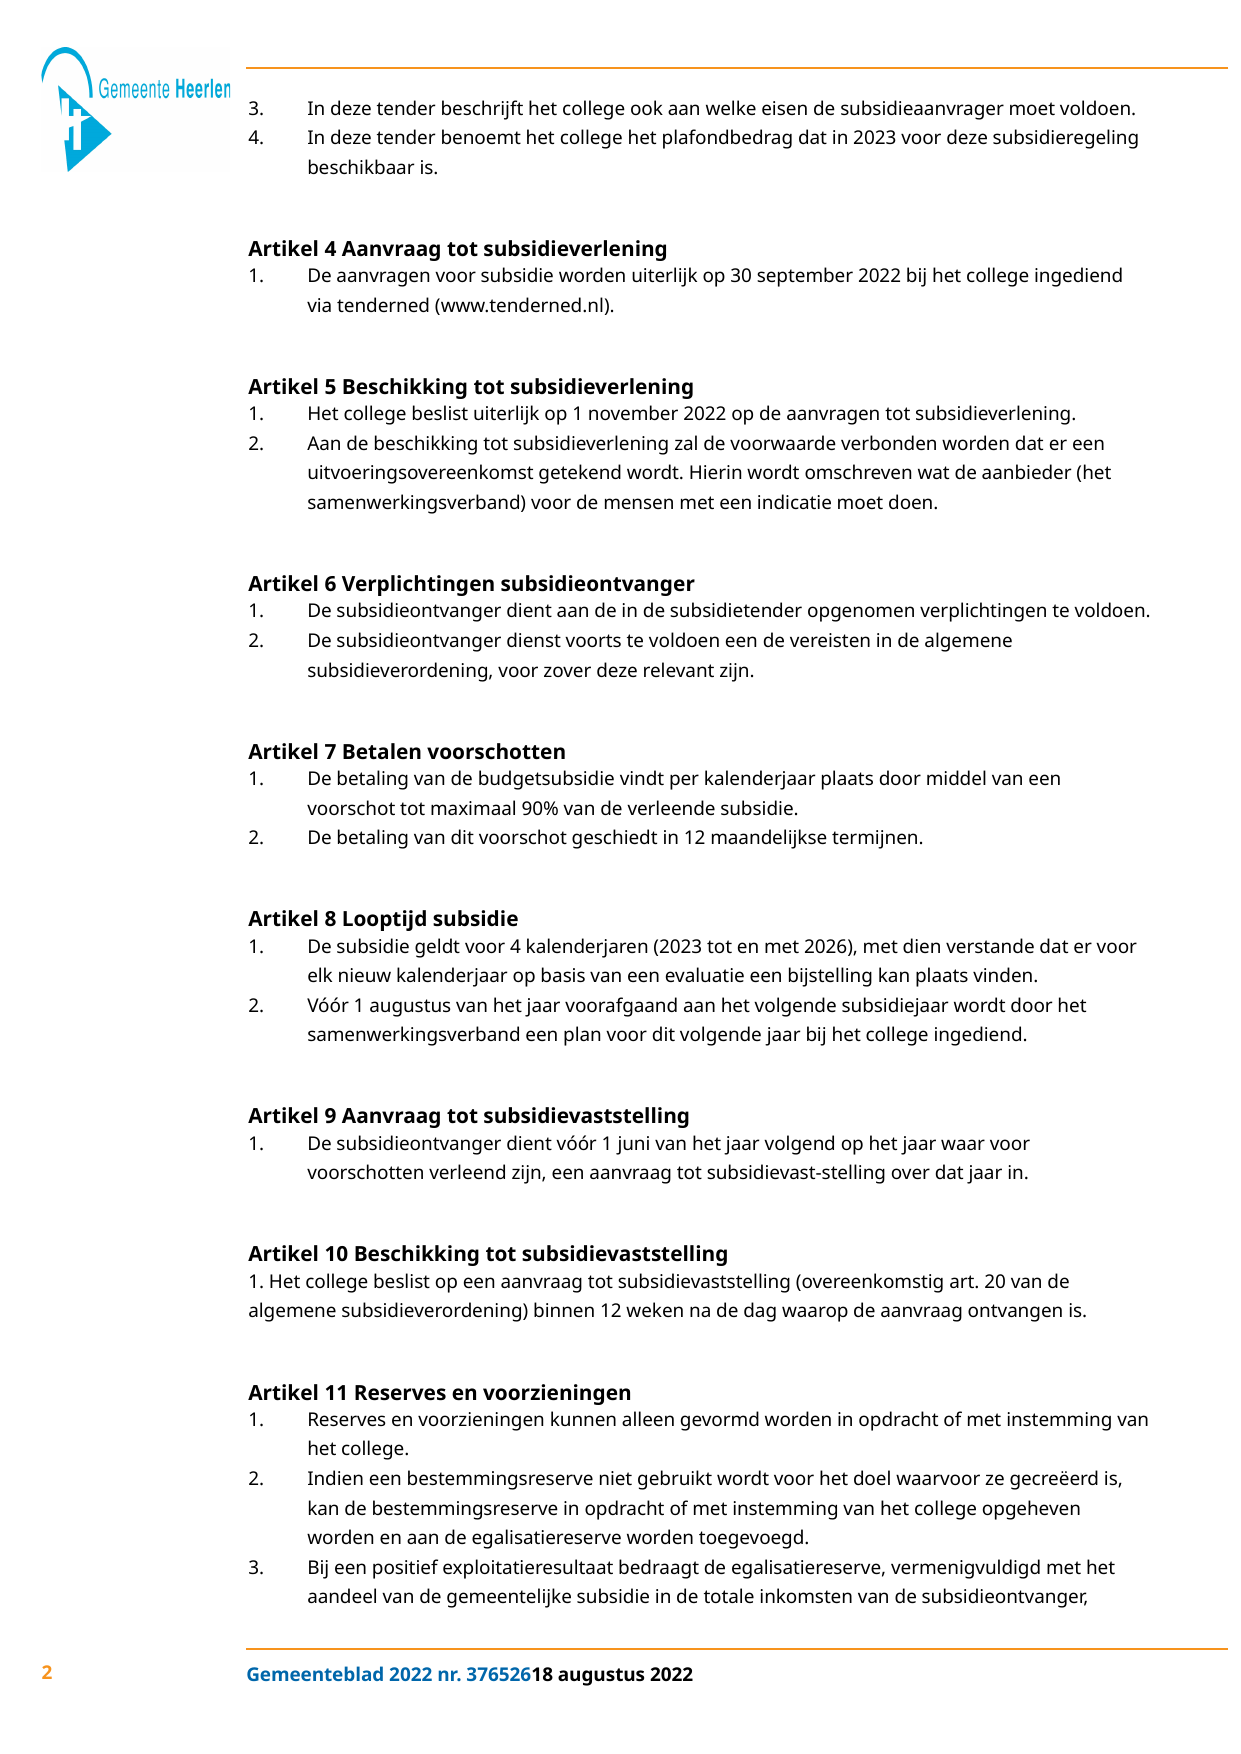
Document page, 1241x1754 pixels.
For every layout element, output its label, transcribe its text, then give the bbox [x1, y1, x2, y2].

list Indien een bestemmingsreserve niet gebruikt wordt voor het doel waarvoor ze gecreëerd is, kan de bestemmingsreserve in opdracht of met instemming van het college opgeheven worden en aan de egalisatiereserve worden toegevoegd. [248, 1465, 1152, 1550]
picture [41, 47, 59, 70]
text Artikel 9 Aanvraag tot subsidievaststelling [248, 1102, 1152, 1130]
text 1. Het college beslist op een aanvraag tot subsidievaststelling (overeenkomstig art. 20 van de algemene subsidieverordening) binnen 12 weken na de dag waarop de aanvraag ontvangen is. [248, 1268, 1152, 1323]
list De subsidieontvanger dient vóór 1 juni van het jaar volgend op het jaar waar voor voorschotten verleend zijn, een aanvraag tot subsidievast-stelling over dat jaar in. [248, 1130, 1152, 1185]
text Artikel 7 Betalen voorschotten [248, 737, 1152, 765]
list In deze tender benoemt het college het plafondbedrag dat in 2023 voor deze subsidieregeling beschikbaar is. [248, 124, 1152, 180]
text Artikel 6 Verplichtingen subsidieontvanger [248, 569, 1152, 598]
text Artikel 11 Reserves en voorzieningen [248, 1378, 1152, 1406]
list Het college beslist uiterlijk op 1 november 2022 op de aanvragen tot subsidieverlening. [248, 400, 1152, 426]
text Artikel 10 Beschikking tot subsidievaststelling [248, 1239, 1152, 1268]
list De subsidieontvanger dienst voorts te voldoen een de vereisten in de algemene subsidieverordening, voor zover deze relevant zijn. [248, 627, 1152, 682]
list De betaling van dit voorschot geschiedt in 12 maandelijkse termijnen. [248, 824, 1152, 850]
list Reserves en voorzieningen kunnen alleen gevormd worden in opdracht of met instemming van het college. [248, 1406, 1152, 1461]
list Bij een positief exploitatieresultaat bedraagt de egalisatiereserve, vermenigvuldigd met het aandeel van de gemeentelijke subsidie in de totale inkomsten van de subsidieontvanger, [248, 1554, 1152, 1609]
list Aan de beschikking tot subsidieverlening zal de voorwaarde verbonden worden dat er een uitvoeringsovereenkomst getekend wordt. Hierin wordt omschreven wat de aanbieder (het samenwerkingsverband) voor de mensen met een indicatie moet doen. [248, 430, 1152, 515]
text Artikel 5 Beschikking tot subsidieverlening [248, 372, 1152, 400]
list De subsidieontvanger dient aan de in de subsidietender opgenomen verplichtingen te voldoen. [248, 598, 1152, 623]
list De aanvragen voor subsidie worden uiterlijk op 30 september 2022 bij het college ingediend via tenderned (www.tenderned.nl). [248, 262, 1152, 318]
list De betaling van de budgetsubsidie vindt per kalenderjaar plaats door middel van een voorschot tot maximaal 90% van de verleende subsidie. [248, 765, 1152, 821]
text Artikel 8 Looptijd subsidie [248, 904, 1152, 933]
list De subsidie geldt voor 4 kalenderjaren (2023 tot en met 2026), met dien verstande dat er voor elk nieuw kalenderjaar op basis van een evaluatie een bijstelling kan plaats vinden. [248, 933, 1152, 988]
picture [41, 47, 231, 172]
text Artikel 4 Aanvraag tot subsidieverlening [248, 234, 1152, 262]
list Vóór 1 augustus van het jaar voorafgaand aan het volgende subsidiejaar wordt door het samenwerkingsverband een plan voor dit volgende jaar bij het college ingediend. [248, 992, 1152, 1047]
list In deze tender beschrijft het college ook aan welke eisen de subsidieaanvrager moet voldoen. [248, 95, 1152, 121]
